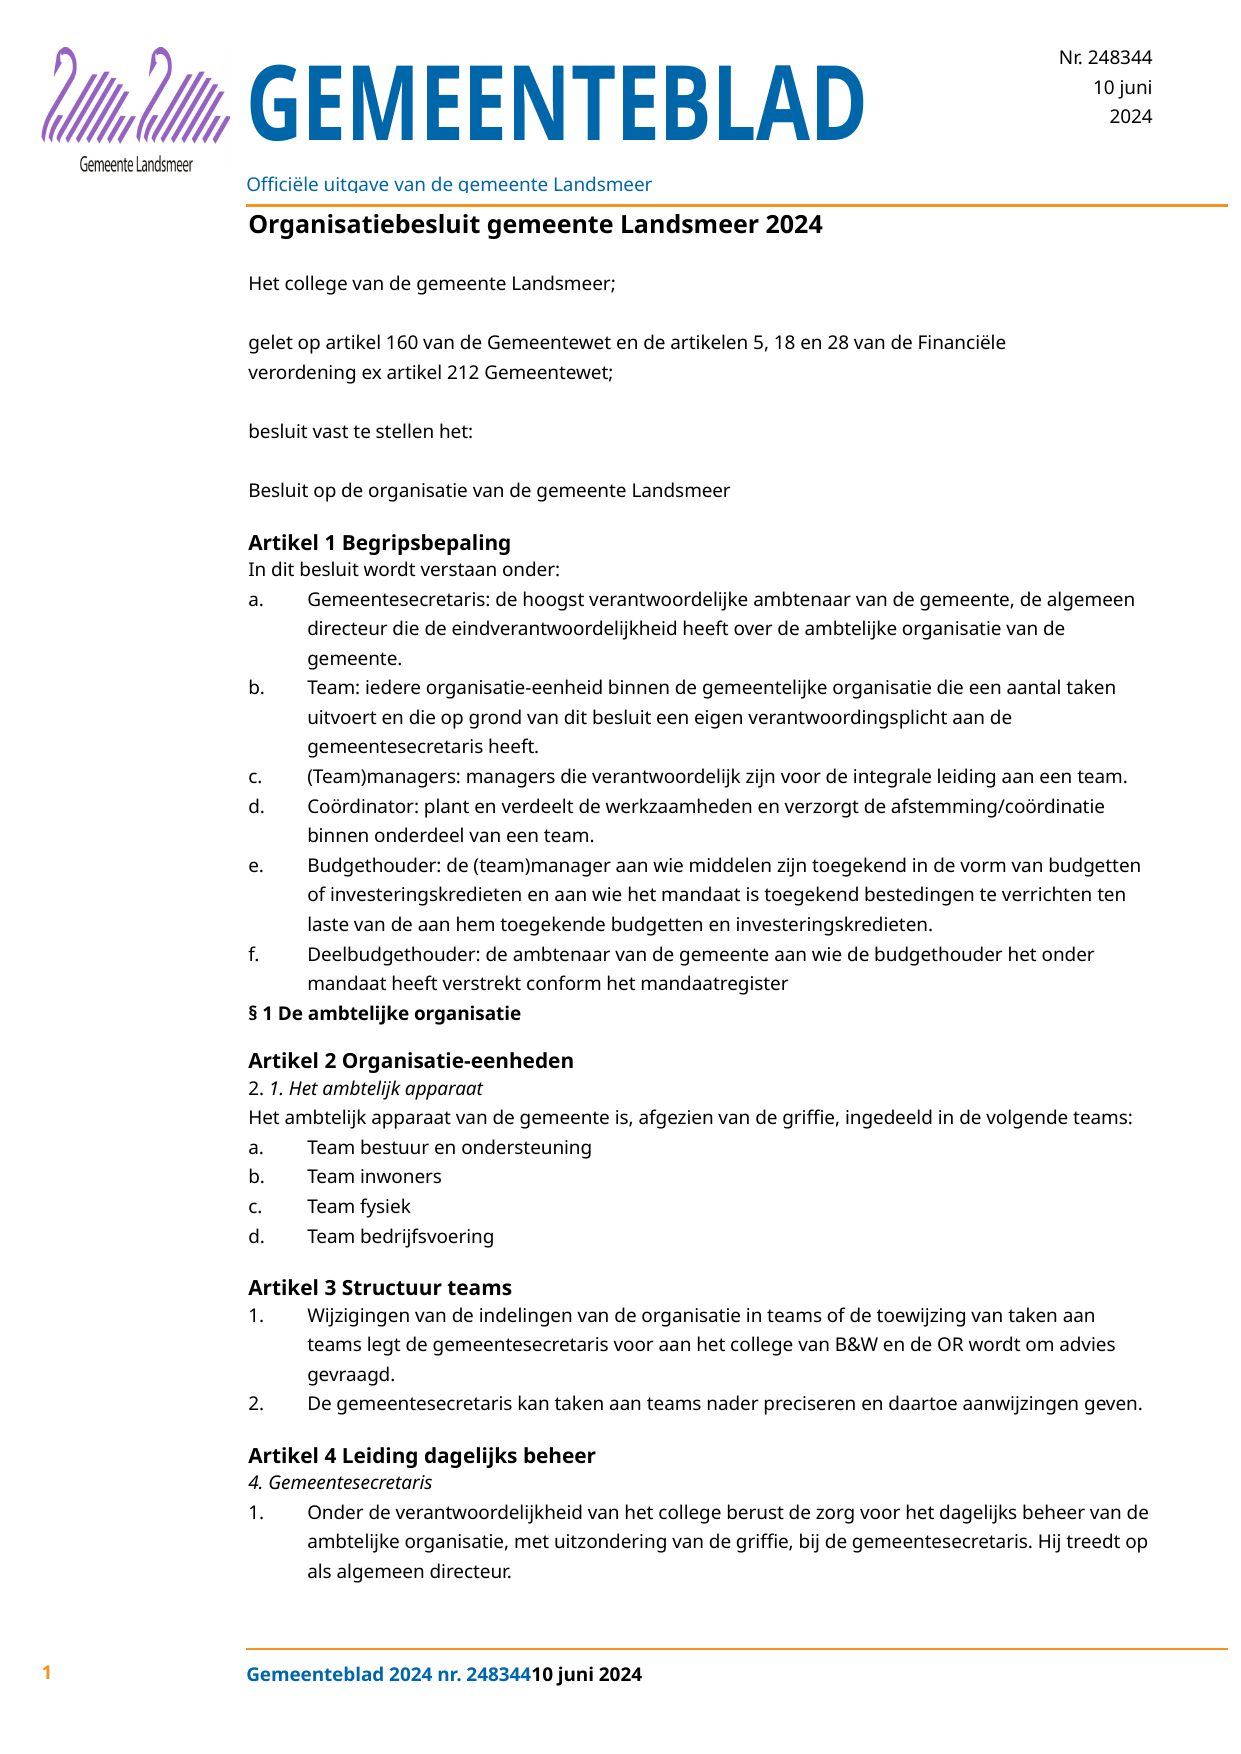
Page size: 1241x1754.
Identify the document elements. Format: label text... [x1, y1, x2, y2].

list Gemeentesecretaris: de hoogst verantwoordelijke ambtenaar van de gemeente, de algemeen directeur die de eindverantwoordelijkheid heeft over de ambtelijke organisatie van de gemeente. [248, 586, 1152, 671]
text 4. Gemeentesecretaris [248, 1469, 1152, 1495]
text Het ambtelijk apparaat van de gemeente is, afgezien van de griffie, ingedeeld in de volgende teams: [248, 1104, 1152, 1130]
list Onder de verantwoordelijkheid van het college berust de zorg voor het dagelijks beheer van de ambtelijke organisatie, met uitzondering van de griffie, bij de gemeentesecretaris. Hij treedt op als algemeen directeur. [248, 1499, 1152, 1584]
text § 1 De ambtelijke organisatie [248, 1000, 1152, 1026]
text verordening ex artikel 212 Gemeentewet; [248, 359, 1152, 385]
picture [41, 47, 231, 172]
text Het college van de gemeente Landsmeer; [248, 270, 1152, 296]
list Team bedrijfsvoering [248, 1223, 1152, 1249]
text 2. 1. Het ambtelijk apparaat [248, 1075, 1152, 1101]
list Coördinator: plant en verdeelt de werkzaamheden en verzorgt de afstemming/coördinatie binnen onderdeel van een team. [248, 793, 1152, 848]
text Artikel 2 Organisatie-eenheden [248, 1047, 1152, 1075]
text Besluit op de organisatie van de gemeente Landsmeer [248, 477, 1152, 503]
list Team inwoners [248, 1164, 1152, 1189]
list Team bestuur en ondersteuning [248, 1134, 1152, 1160]
text besluit vast te stellen het: [248, 418, 1152, 444]
list Budgethouder: de (team)manager aan wie middelen zijn toegekend in de vorm van budgetten of investeringskredieten en aan wie het mandaat is toegekend bestedingen te verrichten ten laste van de aan hem toegekende budgetten en investeringskredieten. [248, 852, 1152, 937]
list Wijzigingen van de indelingen van de organisatie in teams of de toewijzing van taken aan teams legt de gemeentesecretaris voor aan het college van B&W en de OR wordt om advies gevraagd. [248, 1302, 1152, 1387]
text Artikel 3 Structuur teams [248, 1273, 1152, 1302]
text Artikel 1 Begripsbepaling [248, 528, 1152, 556]
list Deelbudgethouder: de ambtenaar van de gemeente aan wie de budgethouder het onder mandaat heeft verstrekt conform het mandaatregister [248, 941, 1152, 996]
list Team: iedere organisatie-eenheid binnen de gemeentelijke organisatie die een aantal taken uitvoert en die op grond van dit besluit een eigen verantwoordingsplicht aan de gemeentesecretaris heeft. [248, 674, 1152, 759]
text Artikel 4 Leiding dagelijks beheer [248, 1441, 1152, 1469]
list (Team)managers: managers die verantwoordelijk zijn voor de integrale leiding aan een team. [248, 763, 1152, 789]
list De gemeentesecretaris kan taken aan teams nader preciseren en daartoe aanwijzingen geven. [248, 1391, 1152, 1416]
text In dit besluit wordt verstaan onder: [248, 556, 1152, 582]
text Organisatiebesluit gemeente Landsmeer 2024 [248, 207, 1152, 241]
text gelet op artikel 160 van de Gemeentewet en de artikelen 5, 18 en 28 van de Financiële [248, 329, 1152, 355]
list Team fysiek [248, 1193, 1152, 1219]
